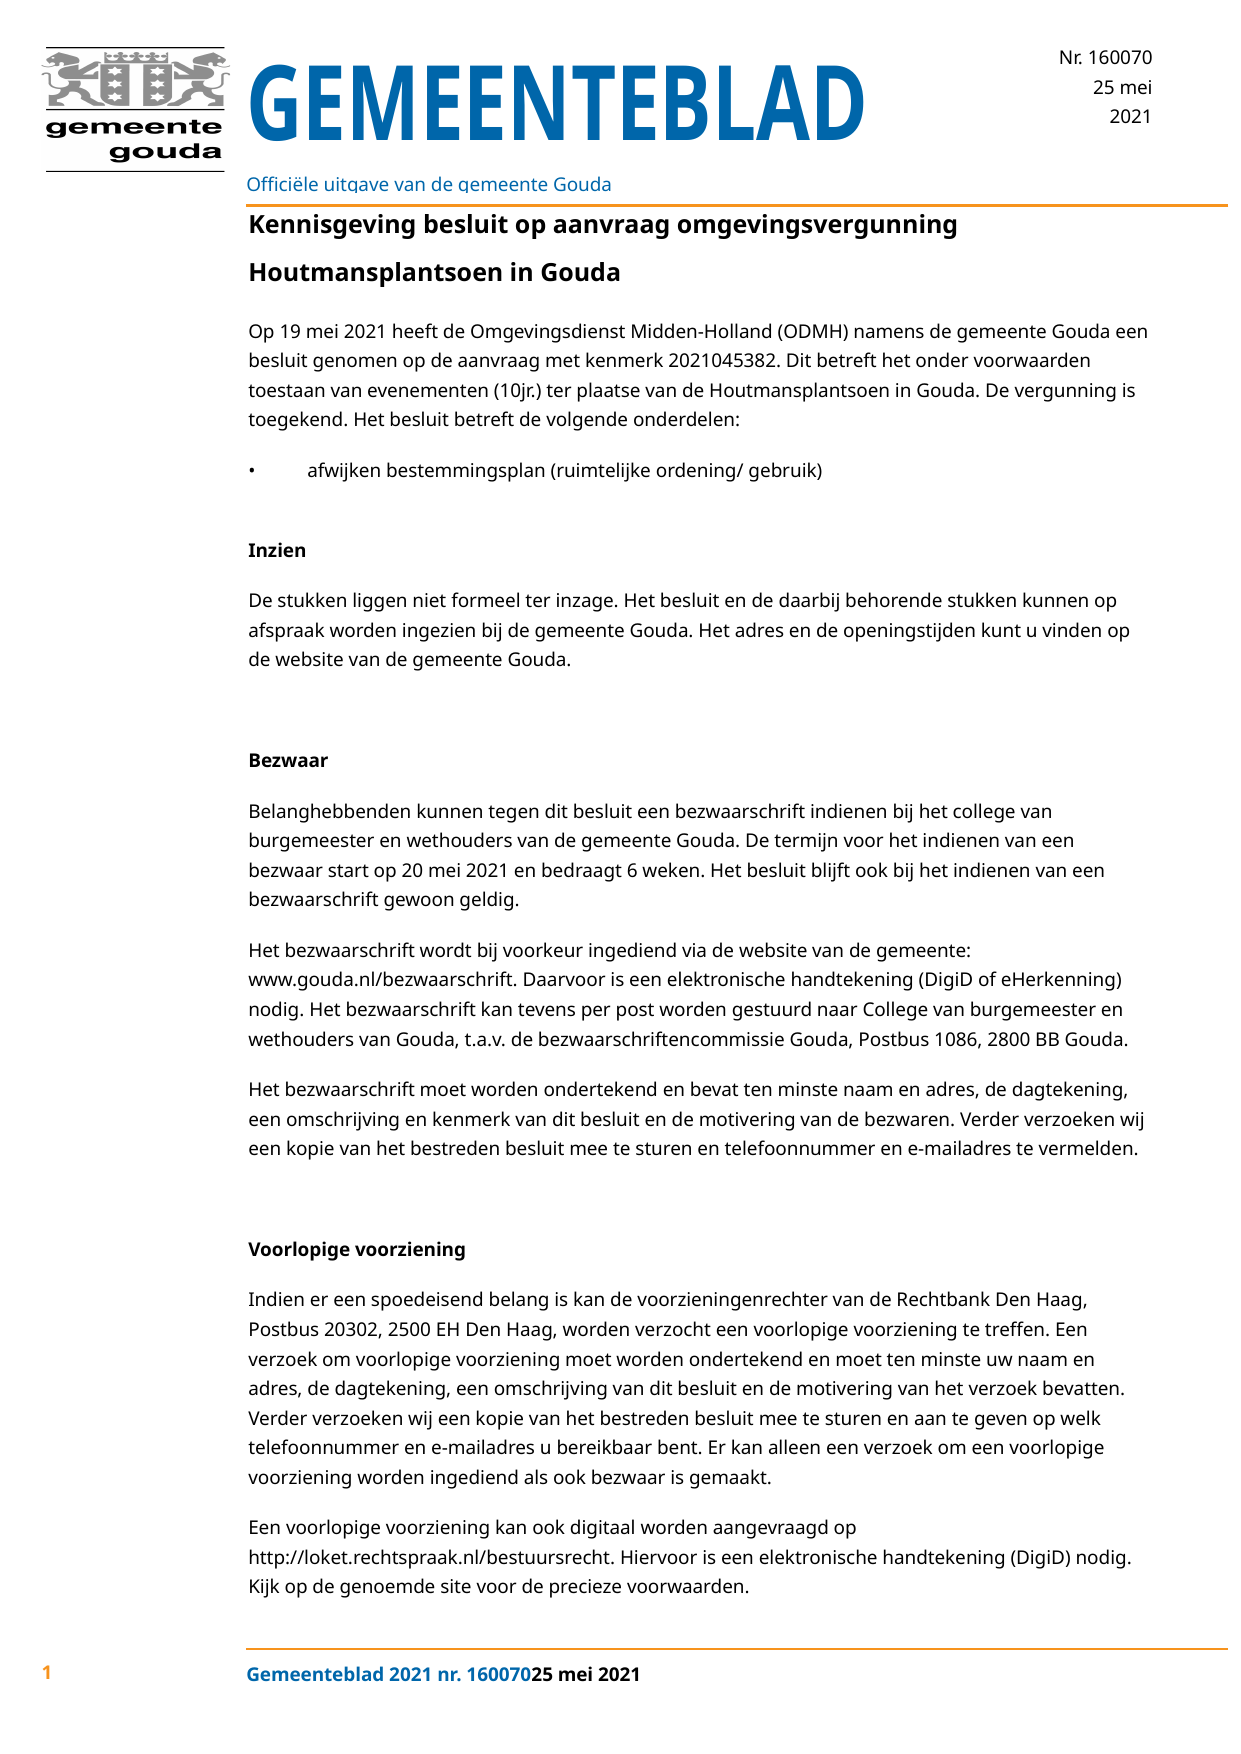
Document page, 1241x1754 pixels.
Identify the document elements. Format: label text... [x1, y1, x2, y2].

text Een voorlopige voorziening kan ook digitaal worden aangevraagd op http://loket.rechtspraak.nl/bestuursrecht. Hiervoor is een elektronische handtekening (DigiD) nodig. Kijk op de genoemde site voor de precieze voorwaarden. [248, 1514, 1152, 1599]
text De stukken liggen niet formeel ter inzage. Het besluit en de daarbij behorende stukken kunnen op afspraak worden ingezien bij de gemeente Gouda. Het adres en de openingstijden kunt u vinden op de website van de gemeente Gouda. [248, 587, 1152, 672]
text Voorlopige voorziening [248, 1236, 1152, 1262]
picture [41, 47, 231, 172]
text Kennisgeving besluit op aanvraag omgevingsvergunning Houtmansplantsoen in Gouda [248, 207, 1152, 288]
list afwijken bestemmingsplan (ruimtelijke ordening/ gebruik) [248, 457, 1152, 483]
text Op 19 mei 2021 heeft de Omgevingsdienst Midden-Holland (ODMH) namens de gemeente Gouda een besluit genomen op de aanvraag met kenmerk 2021045382. Dit betreft het onder voorwaarden toestaan van evenementen (10jr.) ter plaatse van de Houtmansplantsoen in Gouda. De vergunning is toegekend. Het besluit betreft de volgende onderdelen: [248, 318, 1152, 432]
text Indien er een spoedeisend belang is kan de voorzieningenrechter van de Rechtbank Den Haag, Postbus 20302, 2500 EH Den Haag, worden verzocht een voorlopige voorziening te treffen. Een verzoek om voorlopige voorziening moet worden ondertekend en moet ten minste uw naam en adres, de dagtekening, een omschrijving van dit besluit en de motivering van het verzoek bevatten. Verder verzoeken wij een kopie van het bestreden besluit mee te sturen en aan te geven op welk telefoonnummer en e-mailadres u bereikbaar bent. Er kan alleen een verzoek om een voorlopige voorziening worden ingediend als ook bezwaar is gemaakt. [248, 1287, 1152, 1490]
text Het bezwaarschrift moet worden ondertekend en bevat ten minste naam en adres, de dagtekening, een omschrijving en kenmerk van dit besluit en de motivering van de bezwaren. Verder verzoeken wij een kopie van het bestreden besluit mee te sturen en telefoonnummer en e-mailadres te vermelden. [248, 1076, 1152, 1161]
text Bezwaar [248, 747, 1152, 773]
text Inzien [248, 537, 1152, 563]
text Het bezwaarschrift wordt bij voorkeur ingediend via de website van de gemeente: www.gouda.nl/bezwaarschrift. Daarvoor is een elektronische handtekening (DigiD of eHerkenning) nodig. Het bezwaarschrift kan tevens per post worden gestuurd naar College van burgemeester en wethouders van Gouda, t.a.v. de bezwaarschriftencommissie Gouda, Postbus 1086, 2800 BB Gouda. [248, 937, 1152, 1052]
text Belanghebbenden kunnen tegen dit besluit een bezwaarschrift indienen bij het college van burgemeester en wethouders van de gemeente Gouda. De termijn voor het indienen van een bezwaar start op 20 mei 2021 en bedraagt 6 weken. Het besluit blijft ook bij het indienen van een bezwaarschrift gewoon geldig. [248, 798, 1152, 912]
